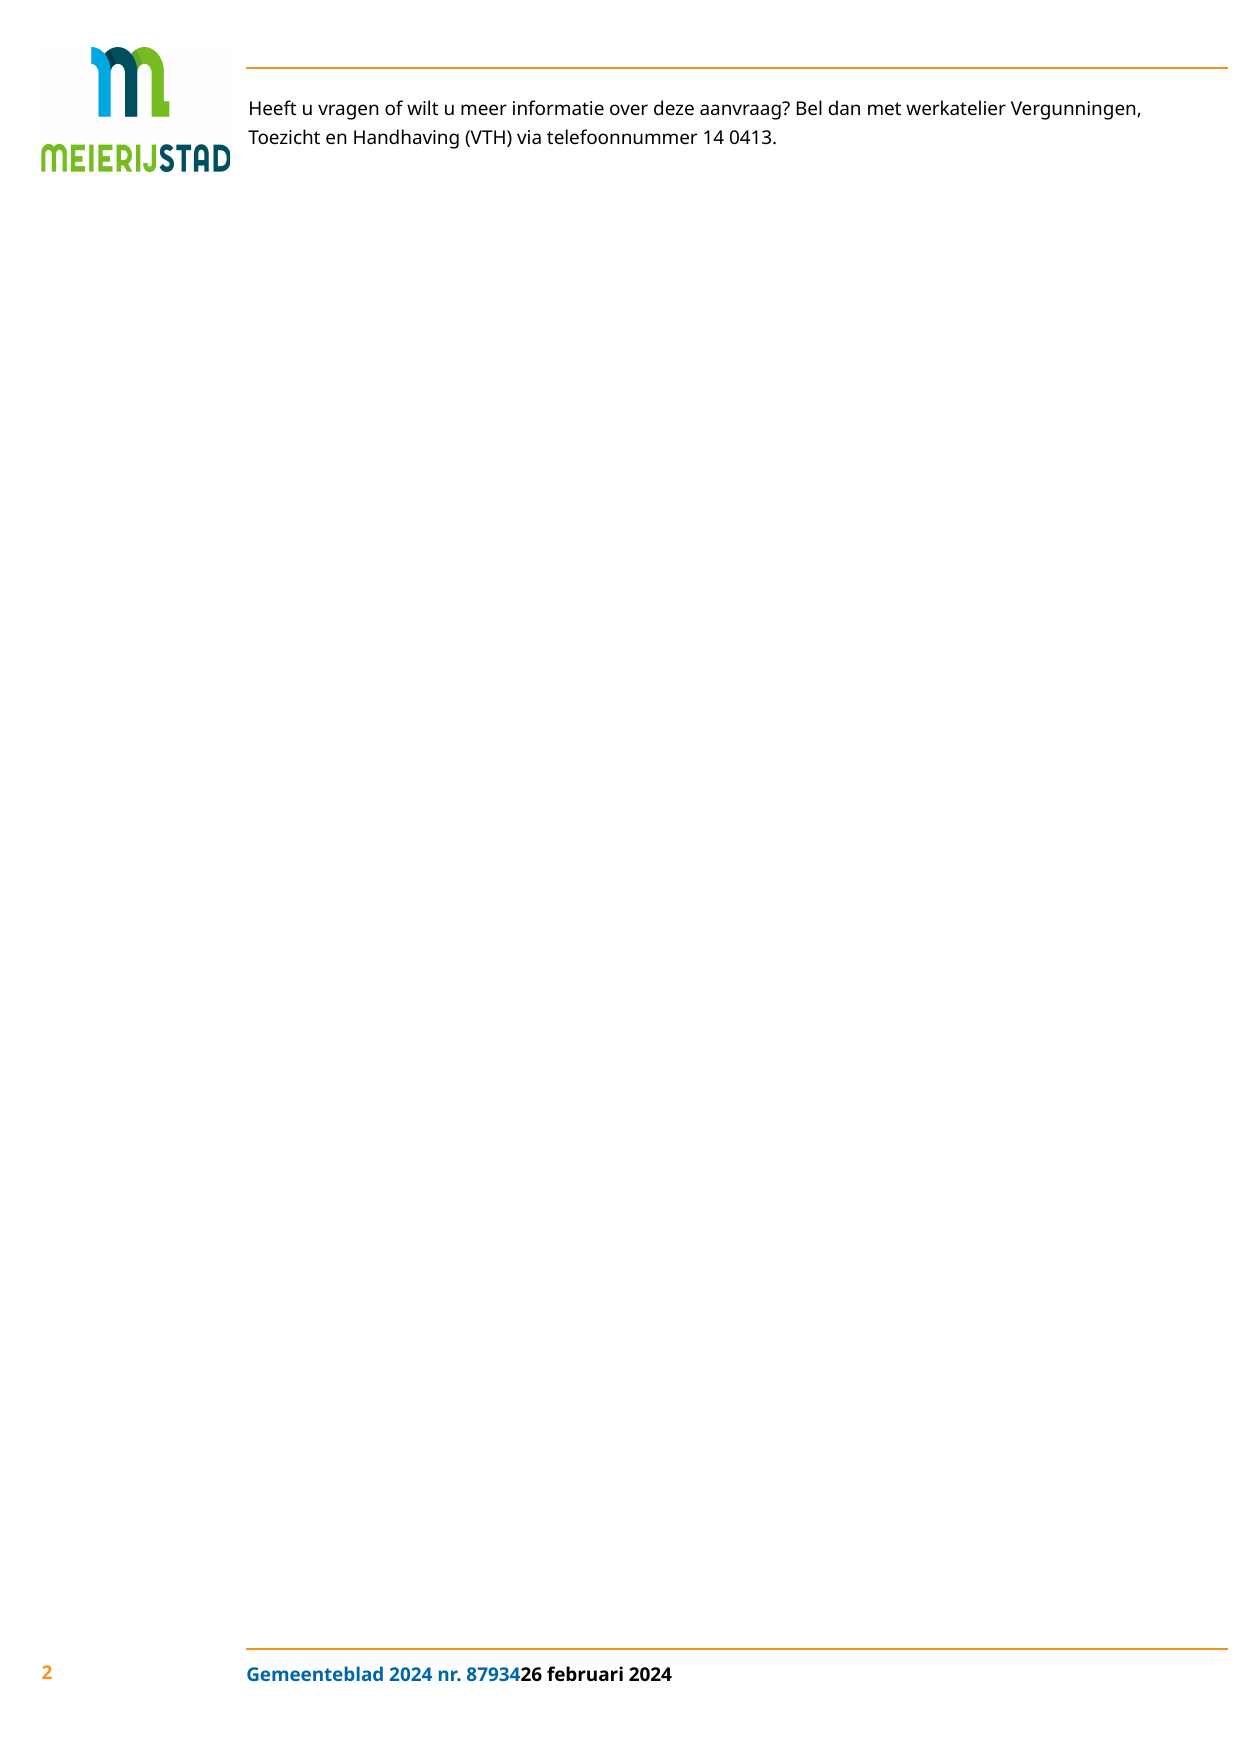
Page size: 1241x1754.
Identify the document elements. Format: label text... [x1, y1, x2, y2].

text Heeft u vragen of wilt u meer informatie over deze aanvraag? Bel dan met werkatelier Vergunningen, Toezicht en Handhaving (VTH) via telefoonnummer 14 0413. [248, 95, 1152, 150]
picture [41, 47, 231, 172]
